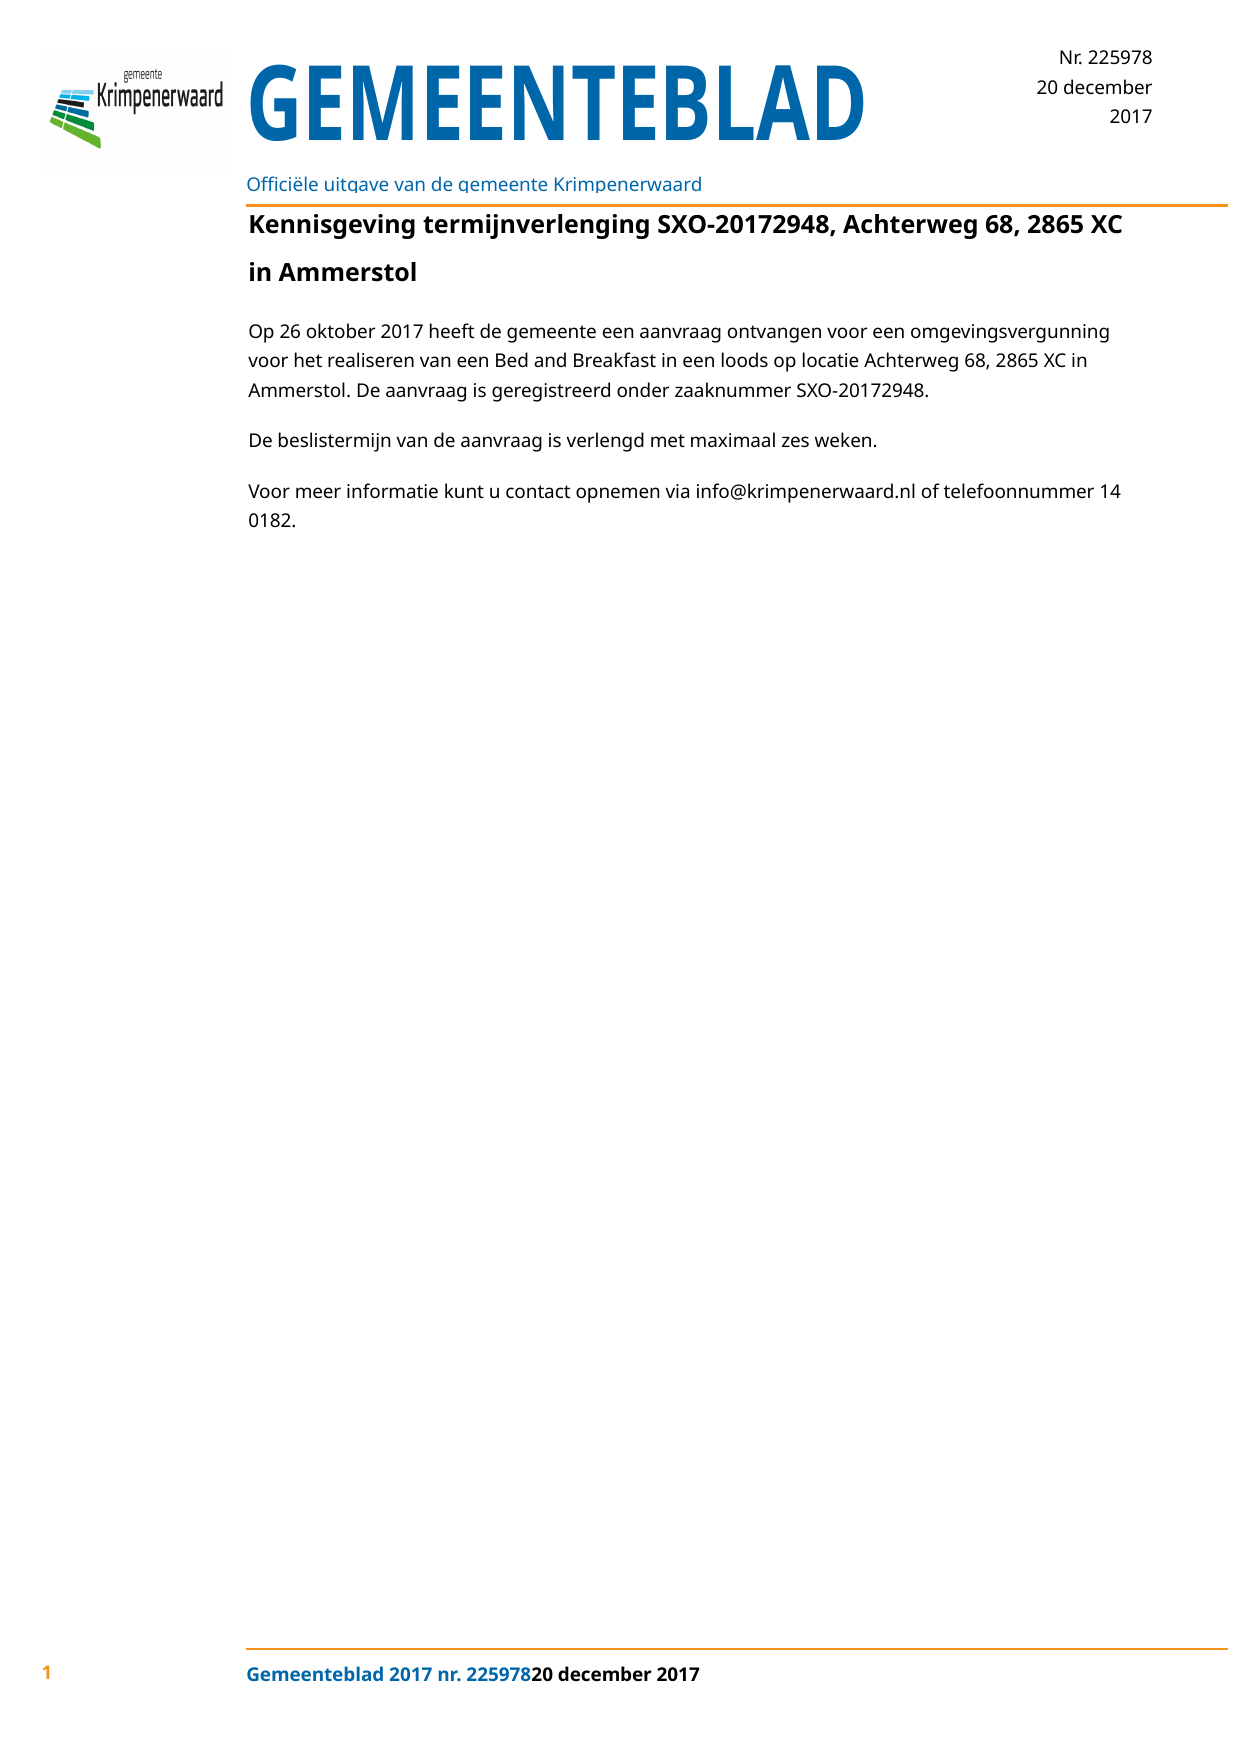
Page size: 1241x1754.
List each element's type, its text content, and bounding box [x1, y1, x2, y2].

picture [41, 47, 231, 172]
text Voor meer informatie kunt u contact opnemen via info@krimpenerwaard.nl of telefoonnummer 14 0182. [248, 478, 1152, 533]
text Op 26 oktober 2017 heeft de gemeente een aanvraag ontvangen voor een omgevingsvergunning voor het realiseren van een Bed and Breakfast in een loods op locatie Achterweg 68, 2865 XC in Ammerstol. De aanvraag is geregistreerd onder zaaknummer SXO-20172948. [248, 318, 1152, 403]
text Kennisgeving termijnverlenging SXO-20172948, Achterweg 68, 2865 XC in Ammerstol [248, 207, 1152, 288]
text De beslistermijn van de aanvraag is verlengd met maximaal zes weken. [248, 427, 1152, 453]
